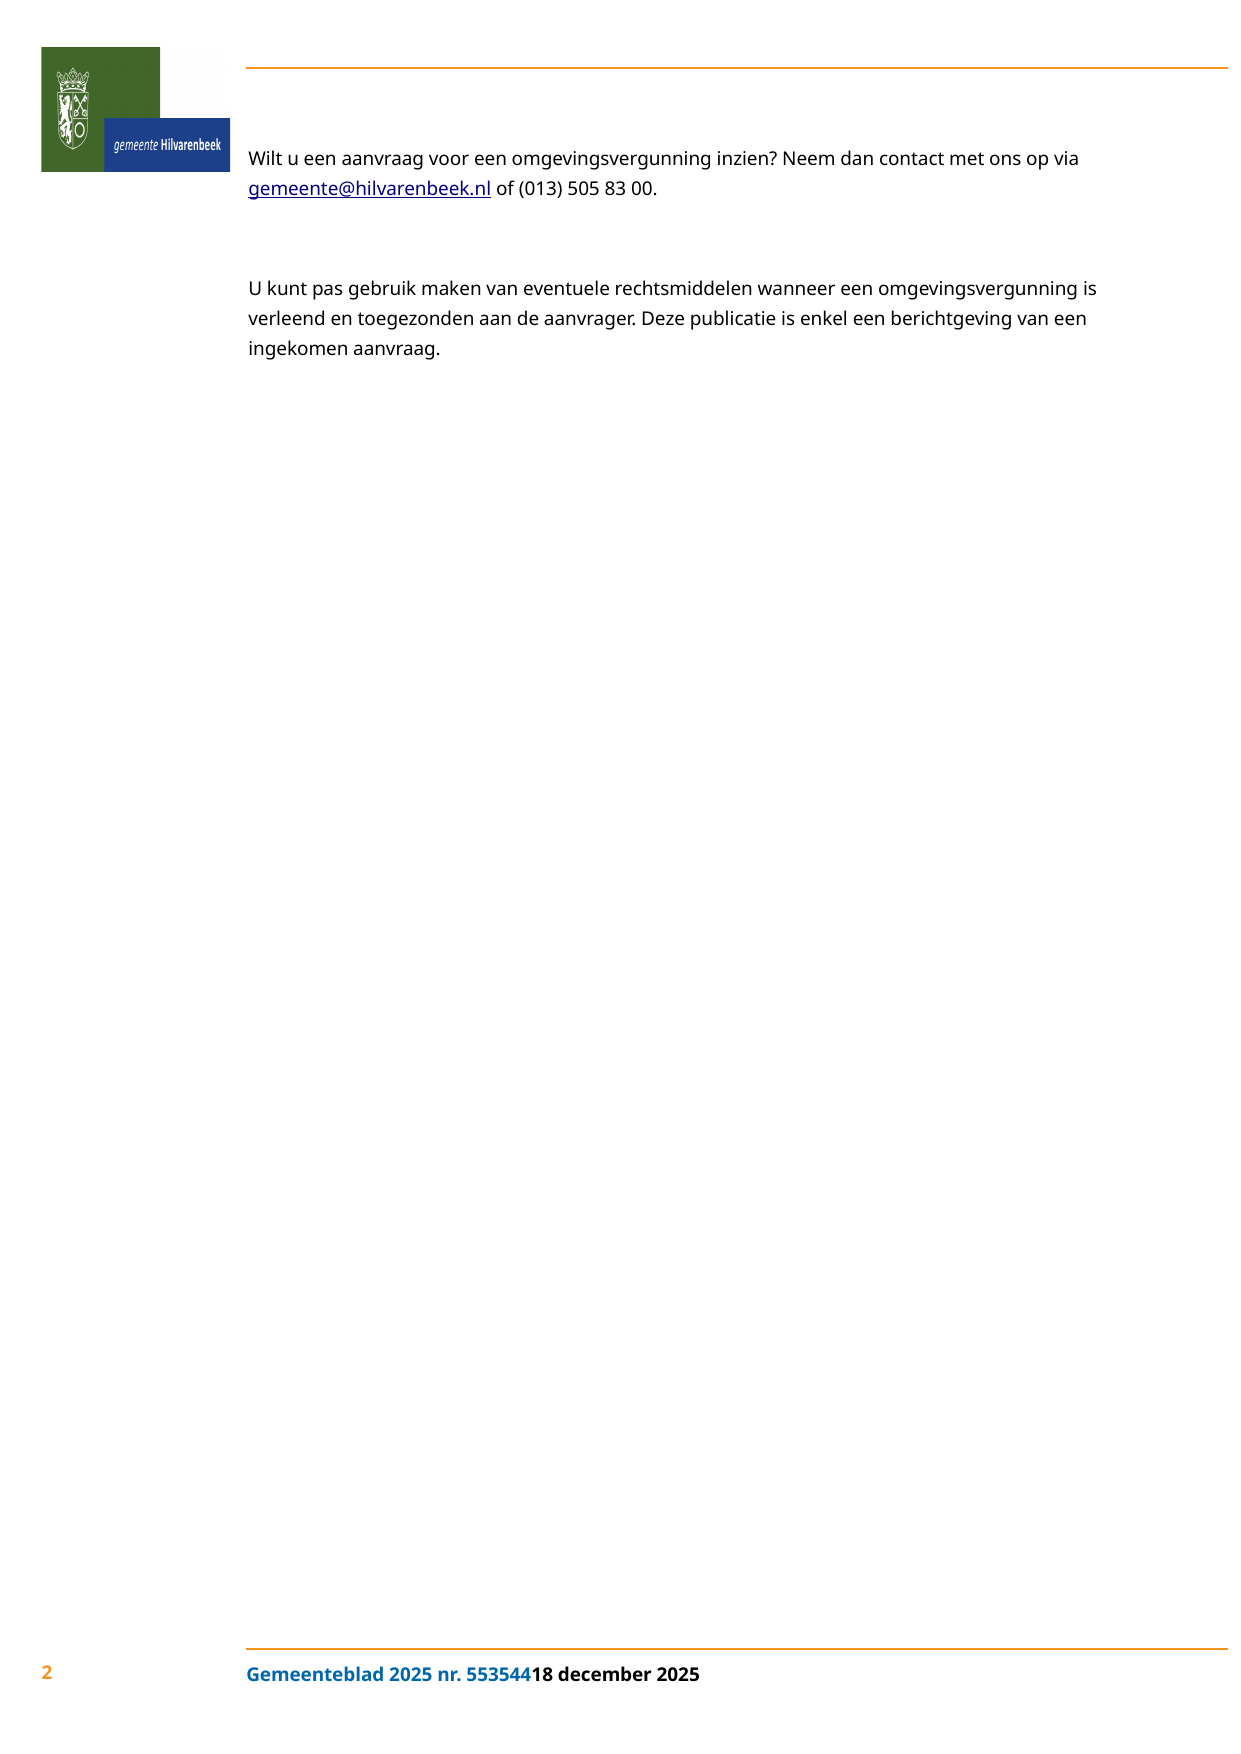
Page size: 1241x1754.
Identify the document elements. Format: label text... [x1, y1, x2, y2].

picture [41, 47, 231, 172]
text U kunt pas gebruik maken van eventuele rechtsmiddelen wanneer een omgevingsvergunning is verleend en toegezonden aan de aanvrager. Deze publicatie is enkel een berichtgeving van een ingekomen aanvraag. [248, 276, 1152, 361]
text Wilt u een aanvraag voor een omgevingsvergunning inzien? Neem dan contact met ons op via gemeente@hilvarenbeek.nl of (013) 505 83 00. [248, 145, 1152, 201]
